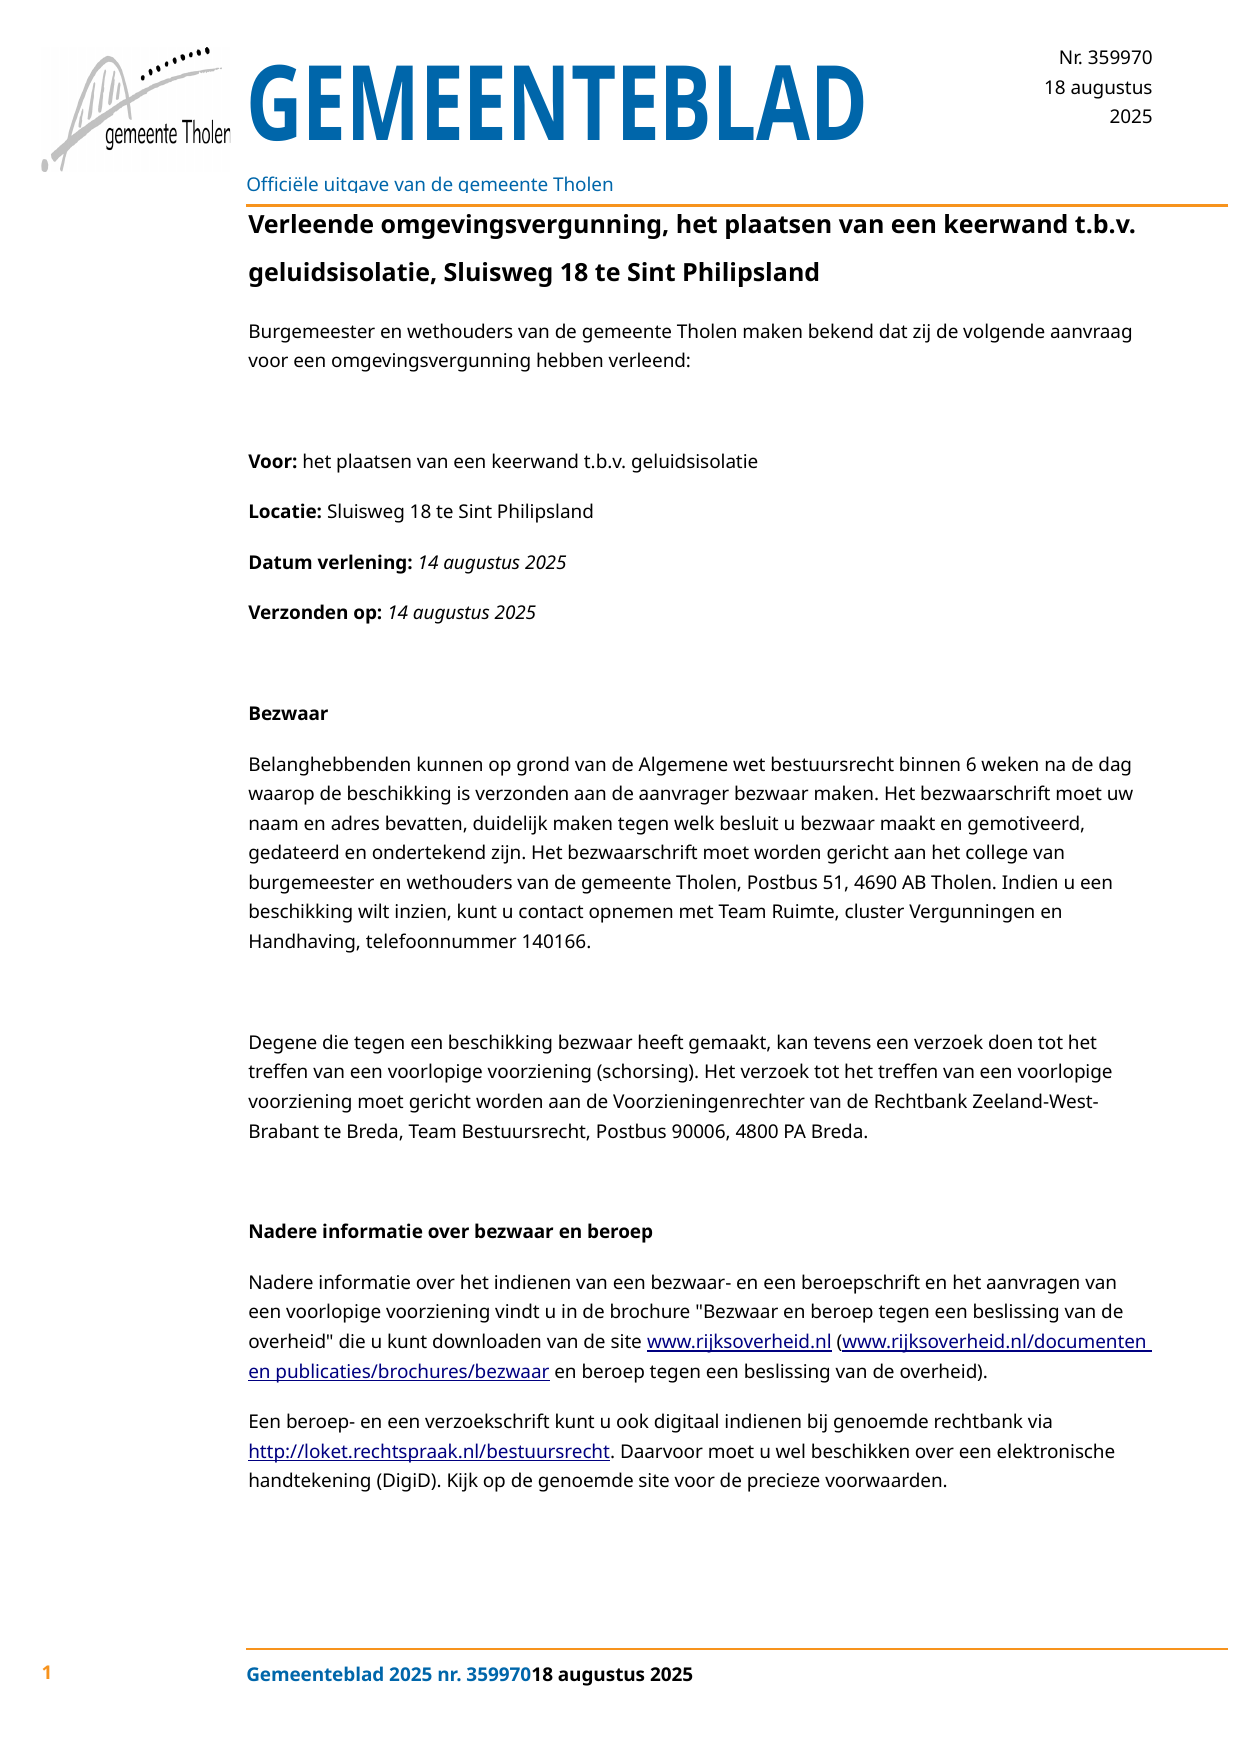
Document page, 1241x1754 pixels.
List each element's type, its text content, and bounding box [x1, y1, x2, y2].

text Degene die tegen een beschikking bezwaar heeft gemaakt, kan tevens een verzoek doen tot het treffen van een voorlopige voorziening (schorsing). Het verzoek tot het treffen van een voorlopige voorziening moet gericht worden aan de Voorzieningenrechter van de Rechtbank Zeeland-West-Brabant te Breda, Team Bestuursrecht, Postbus 90006, 4800 PA Breda. [248, 1029, 1152, 1144]
text Voor: het plaatsen van een keerwand t.b.v. geluidsisolatie [248, 448, 1152, 474]
text Locatie: Sluisweg 18 te Sint Philipsland [248, 499, 1152, 524]
text Bezwaar [248, 700, 1152, 726]
text Een beroep- en een verzoekschrift kunt u ook digitaal indienen bij genoemde rechtbank via http://loket.rechtspraak.nl/bestuursrecht. Daarvoor moet u wel beschikken over een elektronische handtekening (DigiD). Kijk op de genoemde site voor de precieze voorwaarden. [248, 1408, 1152, 1493]
text Nadere informatie over bezwaar en beroep [248, 1219, 1152, 1244]
text Nadere informatie over het indienen van een bezwaar- en een beroepschrift en het aanvragen van een voorlopige voorziening vindt u in de brochure "Bezwaar en beroep tegen een beslissing van de overheid" die u kunt downloaden van de site www.rijksoverheid.nl (www.rijksoverheid.nl/documenten en publicaties/brochures/bezwaar en beroep tegen een beslissing van de overheid). [248, 1269, 1152, 1384]
text Verzonden op: 14 augustus 2025 [248, 599, 1152, 625]
picture [41, 47, 231, 172]
text Verleende omgevingsvergunning, het plaatsen van een keerwand t.b.v. geluidsisolatie, Sluisweg 18 te Sint Philipsland [248, 207, 1152, 288]
text Datum verlening: 14 augustus 2025 [248, 549, 1152, 575]
text Belanghebbenden kunnen op grond van de Algemene wet bestuursrecht binnen 6 weken na de dag waarop de beschikking is verzonden aan de aanvrager bezwaar maken. Het bezwaarschrift moet uw naam en adres bevatten, duidelijk maken tegen welk besluit u bezwaar maakt en gemotiveerd, gedateerd en ondertekend zijn. Het bezwaarschrift moet worden gericht aan het college van burgemeester en wethouders van de gemeente Tholen, Postbus 51, 4690 AB Tholen. Indien u een beschikking wilt inzien, kunt u contact opnemen met Team Ruimte, cluster Vergunningen en Handhaving, telefoonnummer 140166. [248, 751, 1152, 954]
text Burgemeester en wethouders van de gemeente Tholen maken bekend dat zij de volgende aanvraag voor een omgevingsvergunning hebben verleend: [248, 318, 1152, 373]
